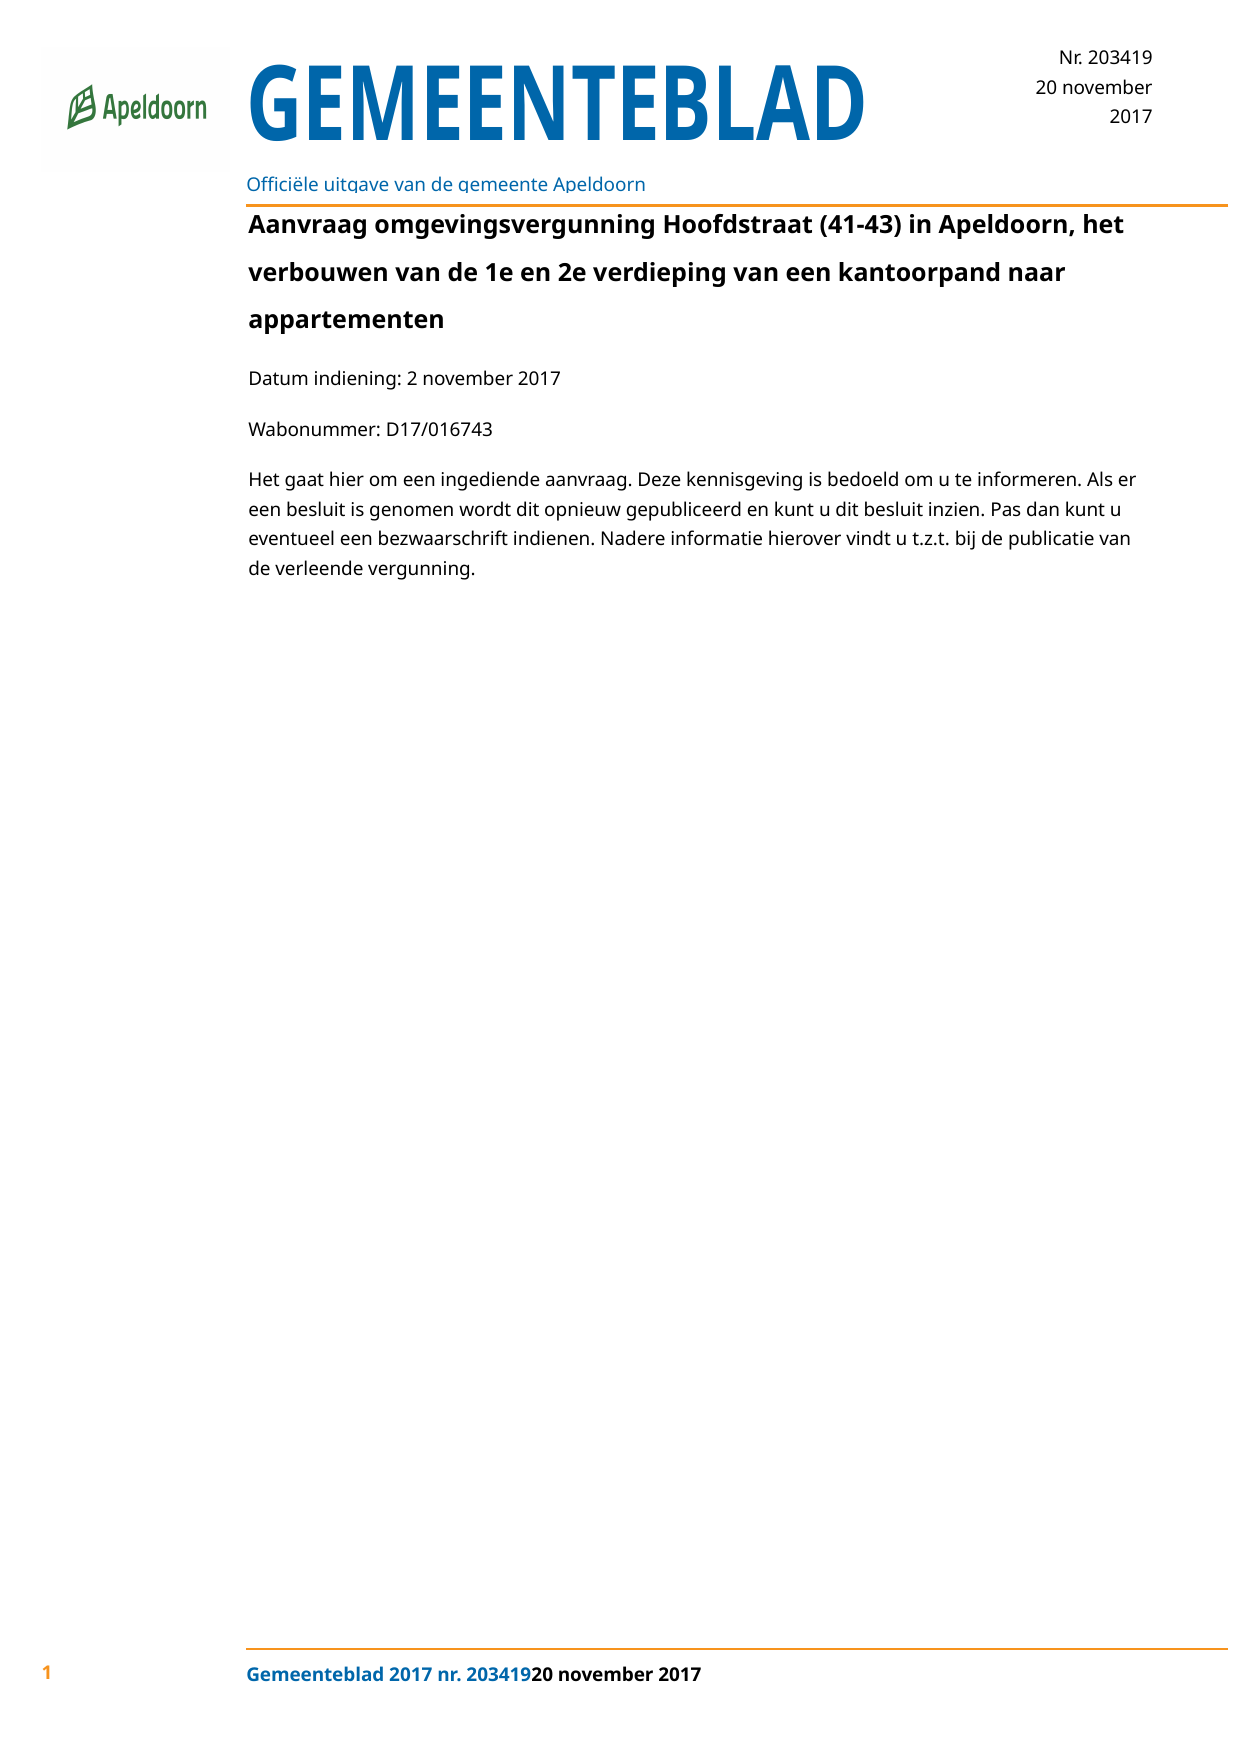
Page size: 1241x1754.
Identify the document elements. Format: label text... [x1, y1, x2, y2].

text Aanvraag omgevingsvergunning Hoofdstraat (41-43) in Apeldoorn, het verbouwen van de 1e en 2e verdieping van een kantoorpand naar appartementen [248, 207, 1152, 336]
text Wabonummer: D17/016743 [248, 416, 1152, 442]
text Het gaat hier om een ingediende aanvraag. Deze kennisgeving is bedoeld om u te informeren. Als er een besluit is genomen wordt dit opnieuw gepubliceerd en kunt u dit besluit inzien. Pas dan kunt u eventueel een bezwaarschrift indienen. Nadere informatie hierover vindt u t.z.t. bij de publicatie van de verleende vergunning. [248, 466, 1152, 581]
picture [41, 47, 231, 172]
text Datum indiening: 2 november 2017 [248, 366, 1152, 391]
